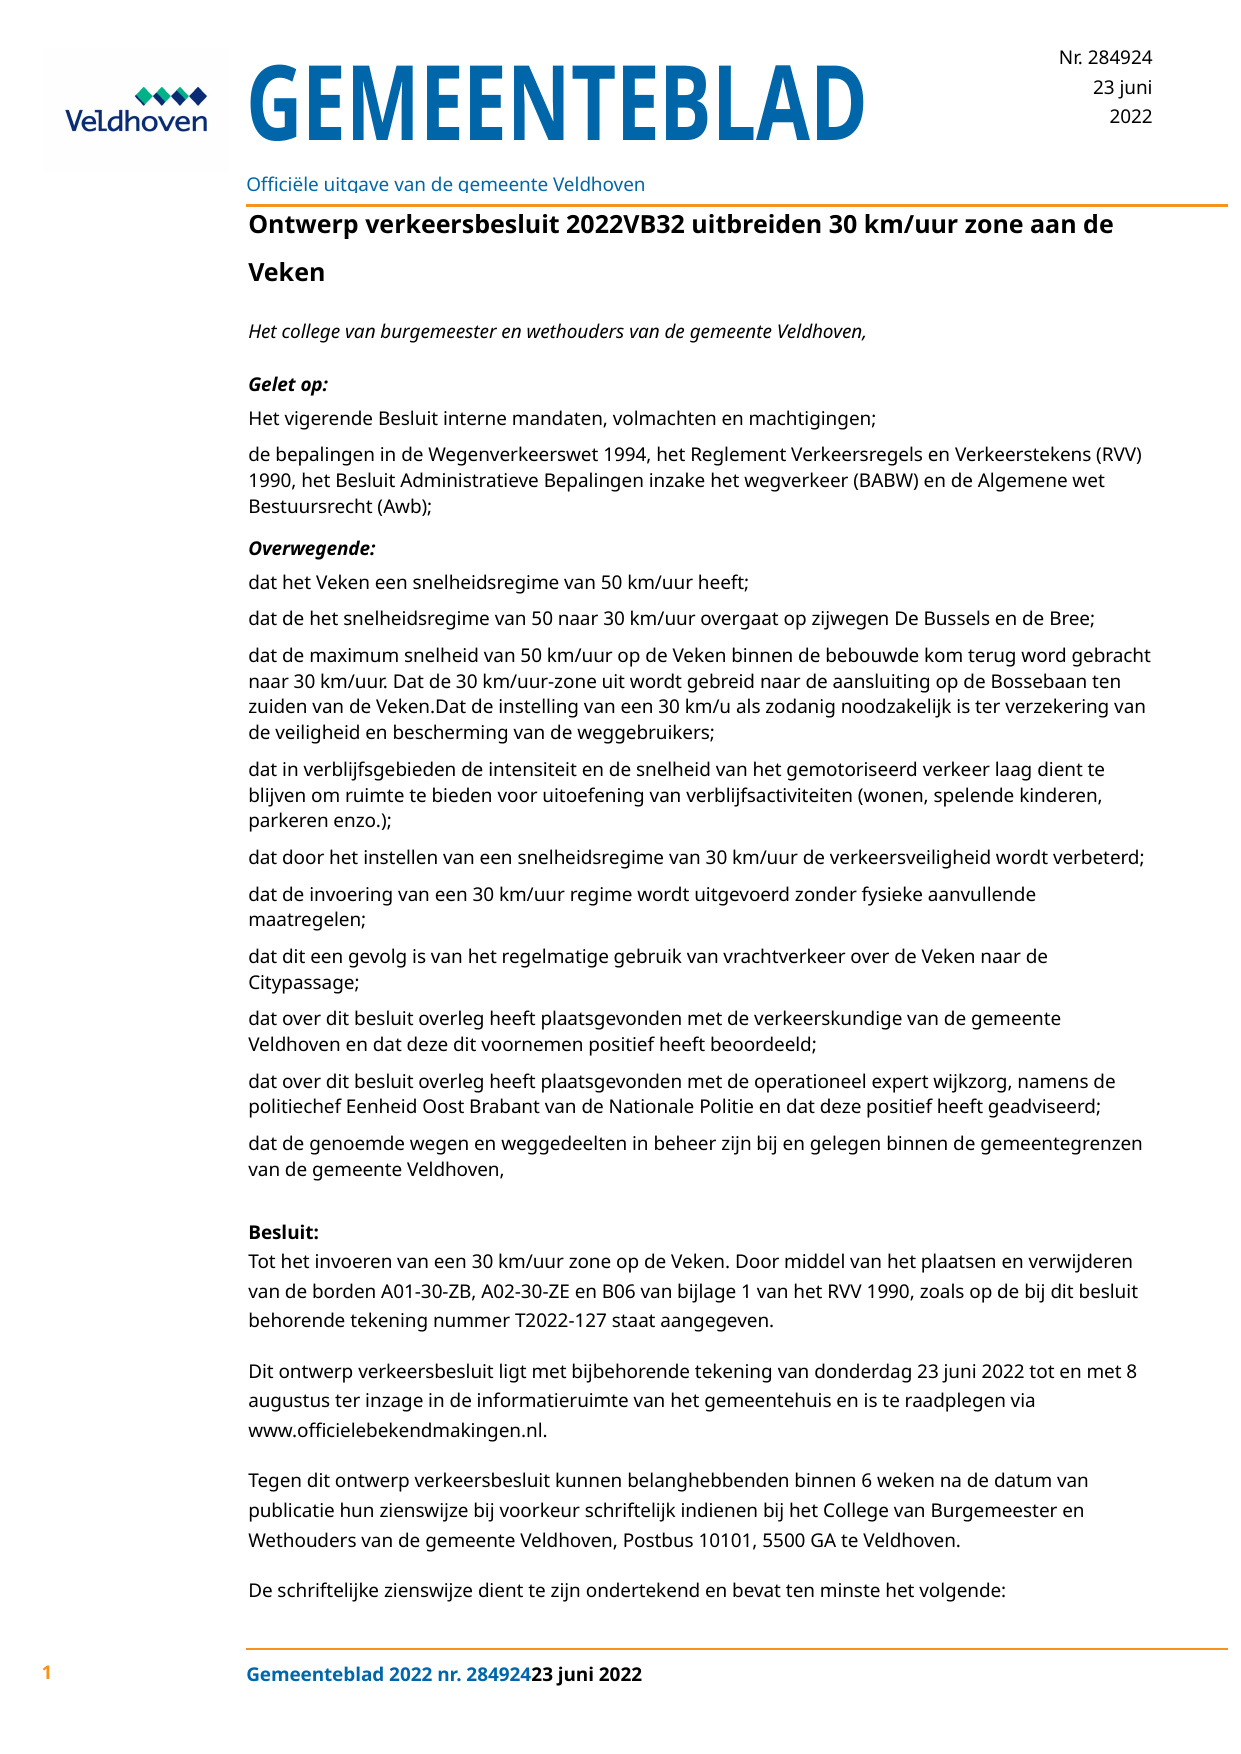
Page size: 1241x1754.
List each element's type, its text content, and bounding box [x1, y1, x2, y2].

text De schriftelijke zienswijze dient te zijn ondertekend en bevat ten minste het volgende: [248, 1577, 1152, 1603]
text dat dit een gevolg is van het regelmatige gebruik van vrachtverkeer over de Veken naar de Citypassage; [248, 943, 1152, 995]
text Gelet op: [248, 371, 1152, 396]
text Het college van burgemeester en wethouders van de gemeente Veldhoven, [248, 318, 1152, 344]
text dat over dit besluit overleg heeft plaatsgevonden met de verkeerskundige van de gemeente Veldhoven en dat deze dit voornemen positief heeft beoordeeld; [248, 1006, 1152, 1057]
text dat de het snelheidsregime van 50 naar 30 km/uur overgaat op zijwegen De Bussels en de Bree; [248, 606, 1152, 631]
text dat de genoemde wegen en weggedeelten in beheer zijn bij en gelegen binnen de gemeentegrenzen van de gemeente Veldhoven, [248, 1130, 1152, 1182]
text Dit ontwerp verkeersbesluit ligt met bijbehorende tekening van donderdag 23 juni 2022 tot en met 8 augustus ter inzage in de informatieruimte van het gemeentehuis en is te raadplegen via www.officielebekendmakingen.nl. [248, 1358, 1152, 1443]
text Besluit: [248, 1219, 1152, 1244]
text dat het Veken een snelheidsregime van 50 km/uur heeft; [248, 569, 1152, 594]
text dat de maximum snelheid van 50 km/uur op de Veken binnen de bebouwde kom terug word gebracht naar 30 km/uur. Dat de 30 km/uur-zone uit wordt gebreid naar de aansluiting op de Bossebaan ten zuiden van de Veken.Dat de instelling van een 30 km/u als zodanig noodzakelijk is ter verzekering van de veiligheid en bescherming van de weggebruikers; [248, 642, 1152, 745]
text Ontwerp verkeersbesluit 2022VB32 uitbreiden 30 km/uur zone aan de Veken [248, 207, 1152, 288]
text Overwegende: [248, 535, 1152, 561]
text Tot het invoeren van een 30 km/uur zone op de Veken. Door middel van het plaatsen en verwijderen van de borden A01-30-ZB, A02-30-ZE en B06 van bijlage 1 van het RVV 1990, zoals op de bij dit besluit behorende tekening nummer T2022-127 staat aangegeven. [248, 1248, 1152, 1333]
picture [41, 47, 231, 172]
text dat over dit besluit overleg heeft plaatsgevonden met de operationeel expert wijkzorg, namens de politiechef Eenheid Oost Brabant van de Nationale Politie en dat deze positief heeft geadviseerd; [248, 1068, 1152, 1119]
text dat in verblijfsgebieden de intensiteit en de snelheid van het gemotoriseerd verkeer laag dient te blijven om ruimte te bieden voor uitoefening van verblijfsactiviteiten (wonen, spelende kinderen, parkeren enzo.); [248, 756, 1152, 833]
text Tegen dit ontwerp verkeersbesluit kunnen belanghebbenden binnen 6 weken na de datum van publicatie hun zienswijze bij voorkeur schriftelijk indienen bij het College van Burgemeester en Wethouders van de gemeente Veldhoven, Postbus 10101, 5500 GA te Veldhoven. [248, 1468, 1152, 1552]
text dat door het instellen van een snelheidsregime van 30 km/uur de verkeersveiligheid wordt verbeterd; [248, 844, 1152, 870]
text de bepalingen in de Wegenverkeerswet 1994, het Reglement Verkeersregels en Verkeerstekens (RVV) 1990, het Besluit Administratieve Bepalingen inzake het wegverkeer (BABW) en de Algemene wet Bestuursrecht (Awb); [248, 441, 1152, 519]
text dat de invoering van een 30 km/uur regime wordt uitgevoerd zonder fysieke aanvullende maatregelen; [248, 881, 1152, 932]
text Het vigerende Besluit interne mandaten, volmachten en machtigingen; [248, 405, 1152, 431]
